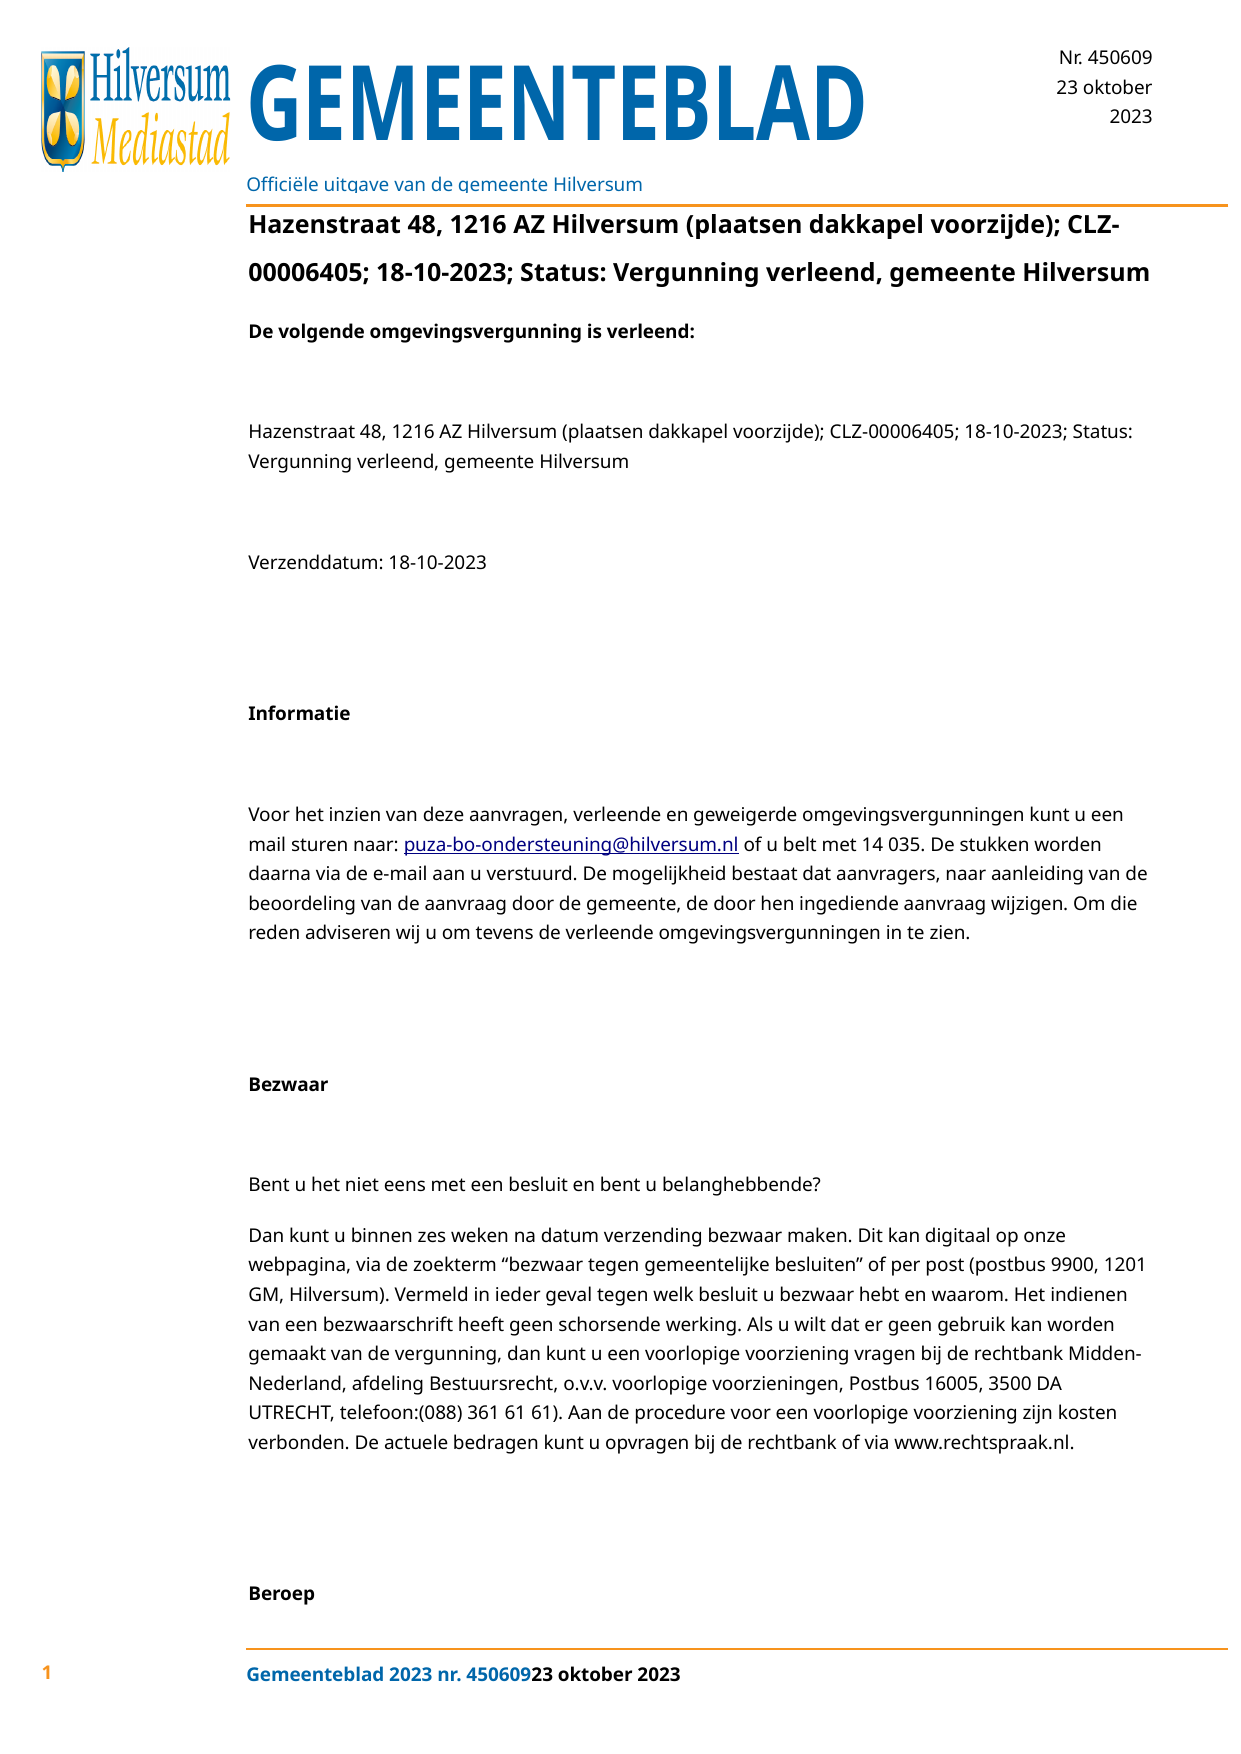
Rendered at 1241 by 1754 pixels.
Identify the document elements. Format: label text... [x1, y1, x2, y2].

text Verzenddatum: 18-10-2023 [248, 549, 1152, 575]
picture [41, 47, 231, 172]
text De volgende omgevingsvergunning is verleend: [248, 318, 1152, 344]
text Informatie [248, 700, 1152, 726]
text Bent u het niet eens met een besluit en bent u belanghebbende? [248, 1172, 1152, 1197]
text Dan kunt u binnen zes weken na datum verzending bezwaar maken. Dit kan digitaal op onze webpagina, via de zoekterm “bezwaar tegen gemeentelijke besluiten” of per post (postbus 9900, 1201 GM, Hilversum). Vermeld in ieder geval tegen welk besluit u bezwaar hebt en waarom. Het indienen van een bezwaarschrift heeft geen schorsende werking. Als u wilt dat er geen gebruik kan worden gemaakt van de vergunning, dan kunt u een voorlopige voorziening vragen bij de rechtbank Midden-Nederland, afdeling Bestuursrecht, o.v.v. voorlopige voorzieningen, Postbus 16005, 3500 DA UTRECHT, telefoon:(088) 361 61 61). Aan de procedure voor een voorlopige voorziening zijn kosten verbonden. De actuele bedragen kunt u opvragen bij de rechtbank of via www.rechtspraak.nl. [248, 1222, 1152, 1455]
text Hazenstraat 48, 1216 AZ Hilversum (plaatsen dakkapel voorzijde); CLZ-00006405; 18-10-2023; Status: Vergunning verleend, gemeente Hilversum [248, 207, 1152, 288]
text Beroep [248, 1580, 1152, 1606]
text Bezwaar [248, 1071, 1152, 1097]
text Voor het inzien van deze aanvragen, verleende en geweigerde omgevingsvergunningen kunt u een mail sturen naar: puza-bo-ondersteuning@hilversum.nl of u belt met 14 035. De stukken worden daarna via de e-mail aan u verstuurd. De mogelijkheid bestaat dat aanvragers, naar aanleiding van de beoordeling van de aanvraag door de gemeente, de door hen ingediende aanvraag wijzigen. Om die reden adviseren wij u om tevens de verleende omgevingsvergunningen in te zien. [248, 801, 1152, 945]
text Hazenstraat 48, 1216 AZ Hilversum (plaatsen dakkapel voorzijde); CLZ-00006405; 18-10-2023; Status: Vergunning verleend, gemeente Hilversum [248, 419, 1152, 474]
